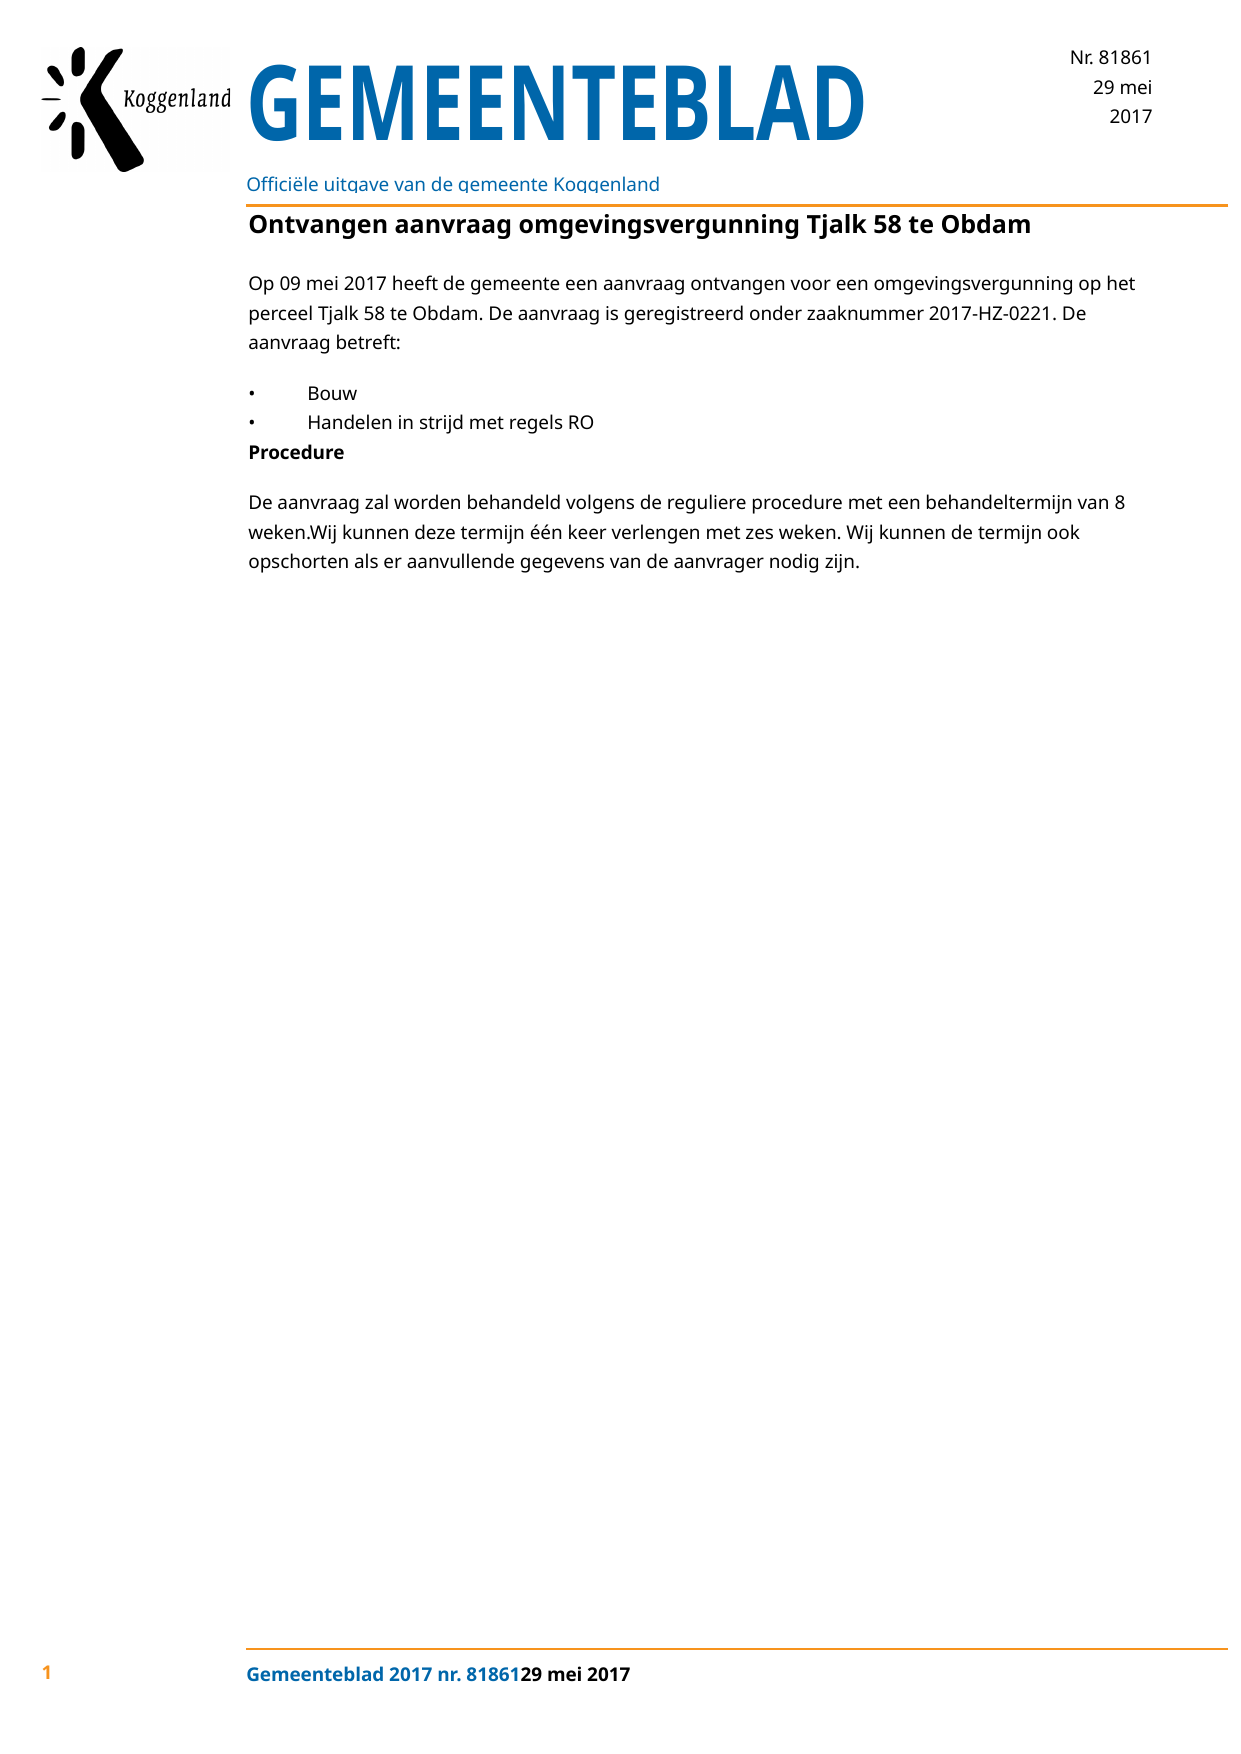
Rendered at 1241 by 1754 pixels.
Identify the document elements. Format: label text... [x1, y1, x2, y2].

text Op 09 mei 2017 heeft de gemeente een aanvraag ontvangen voor een omgevingsvergunning op het perceel Tjalk 58 te Obdam. De aanvraag is geregistreerd onder zaaknummer 2017-HZ-0221. De aanvraag betreft: [248, 270, 1152, 355]
picture [41, 47, 231, 172]
list Bouw [248, 380, 1152, 406]
text De aanvraag zal worden behandeld volgens de reguliere procedure met een behandeltermijn van 8 weken.Wij kunnen deze termijn één keer verlengen met zes weken. Wij kunnen de termijn ook opschorten als er aanvullende gegevens van de aanvrager nodig zijn. [248, 489, 1152, 574]
list Handelen in strijd met regels RO [248, 409, 1152, 435]
text Procedure [248, 439, 1152, 465]
text Ontvangen aanvraag omgevingsvergunning Tjalk 58 te Obdam [248, 207, 1152, 241]
